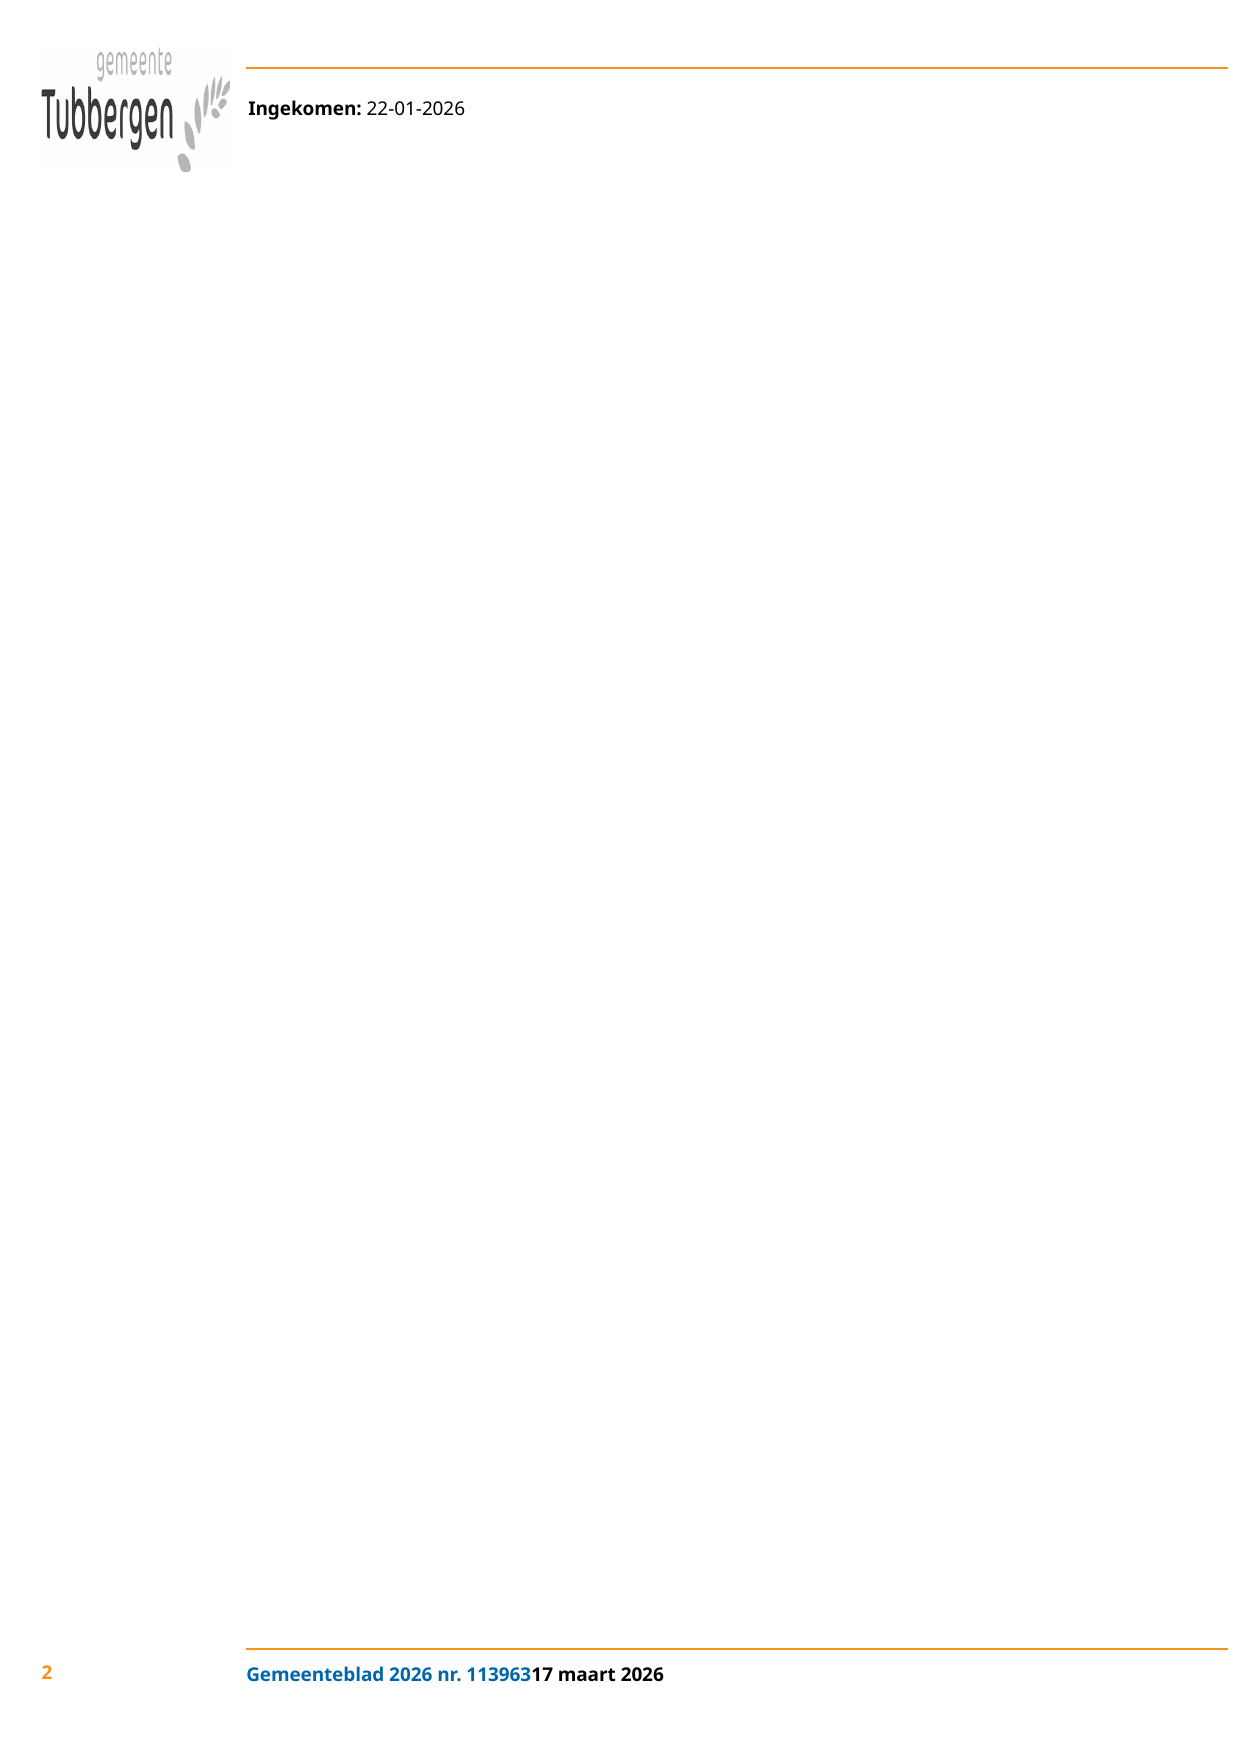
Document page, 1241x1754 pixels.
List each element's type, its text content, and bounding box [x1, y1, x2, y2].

text Ingekomen: 22-01-2026 [248, 95, 1152, 121]
picture [41, 47, 231, 172]
